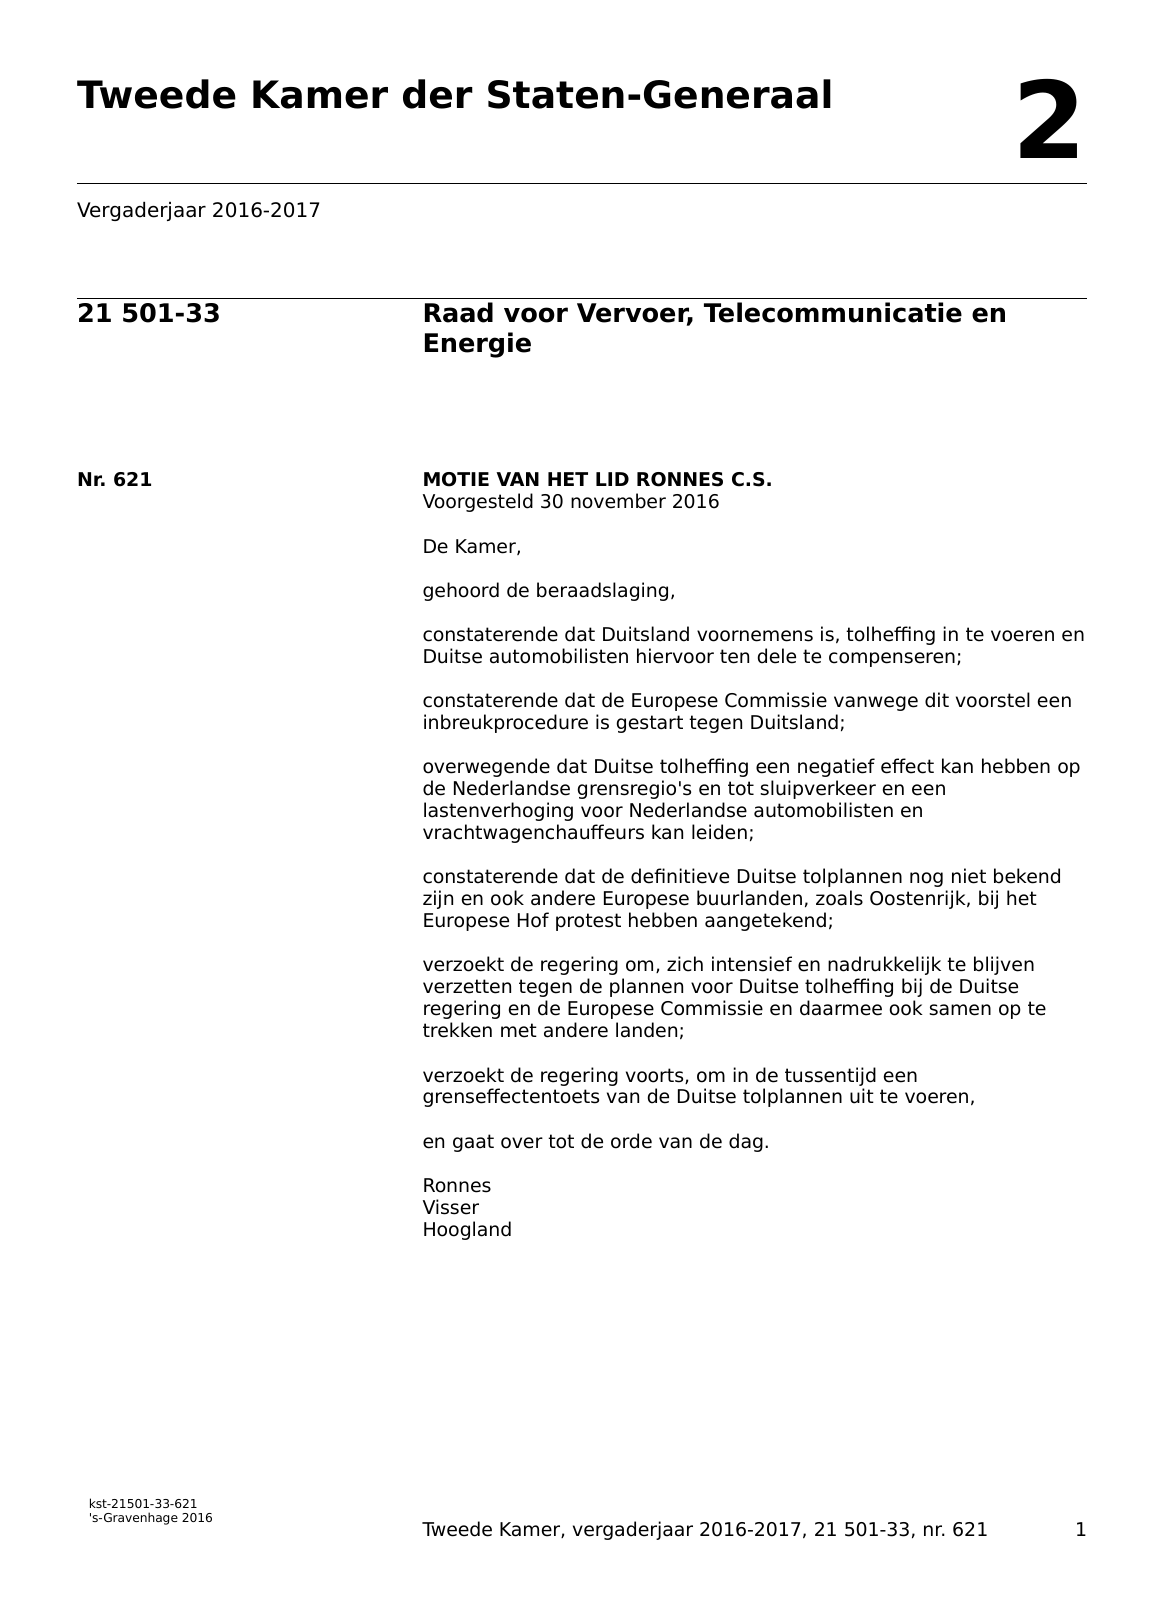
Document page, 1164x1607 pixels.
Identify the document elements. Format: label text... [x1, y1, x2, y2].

subtitle 21 501-33 Raad voor Vervoer, Telecommunicatie en Energie [77, 299, 1087, 358]
text kst-21501-33-621 [88, 1497, 323, 1511]
text De Kamer, [422, 536, 1087, 557]
text Visser [422, 1197, 1087, 1219]
text constaterende dat de definitieve Duitse tolplannen nog niet bekend zijn en ook andere Europese buurlanden, zoals Oostenrijk, bij het Europese Hof protest hebben aangetekend; [422, 866, 1087, 932]
text constaterende dat Duitsland voornemens is, tolheffing in te voeren en Duitse automobilisten hiervoor ten dele te compenseren; [422, 624, 1087, 668]
text overwegende dat Duitse tolheffing een negatief effect kan hebben op de Nederlandse grensregio's en tot sluipverkeer en een lastenverhoging voor Nederlandse automobilisten en vrachtwagenchauffeurs kan leiden; [422, 756, 1087, 844]
text verzoekt de regering voorts, om in de tussentijd een grenseffectentoets van de Duitse tolplannen uit te voeren, [422, 1064, 1087, 1108]
text gehoord de beraadslaging, [422, 580, 1087, 602]
text Hoogland [422, 1219, 1087, 1241]
subtitle Nr. 621 MOTIE VAN HET LID RONNES C.S. [77, 469, 1087, 491]
text Voorgesteld 30 november 2016 [422, 491, 1087, 513]
text Ronnes [422, 1175, 1087, 1197]
text en gaat over tot de orde van de dag. [422, 1131, 1087, 1153]
table_cell Vergaderjaar 2016-2017 [77, 184, 1087, 298]
table_header 2 [886, 59, 1087, 183]
table_header Tweede Kamer der Staten-Generaal [77, 59, 886, 183]
text 's-Gravenhage 2016 [88, 1511, 323, 1525]
text constaterende dat de Europese Commissie vanwege dit voorstel een inbreukprocedure is gestart tegen Duitsland; [422, 690, 1087, 734]
text verzoekt de regering om, zich intensief en nadrukkelijk te blijven verzetten tegen de plannen voor Duitse tolheffing bij de Duitse regering en de Europese Commissie en daarmee ook samen op te trekken met andere landen; [422, 954, 1087, 1042]
